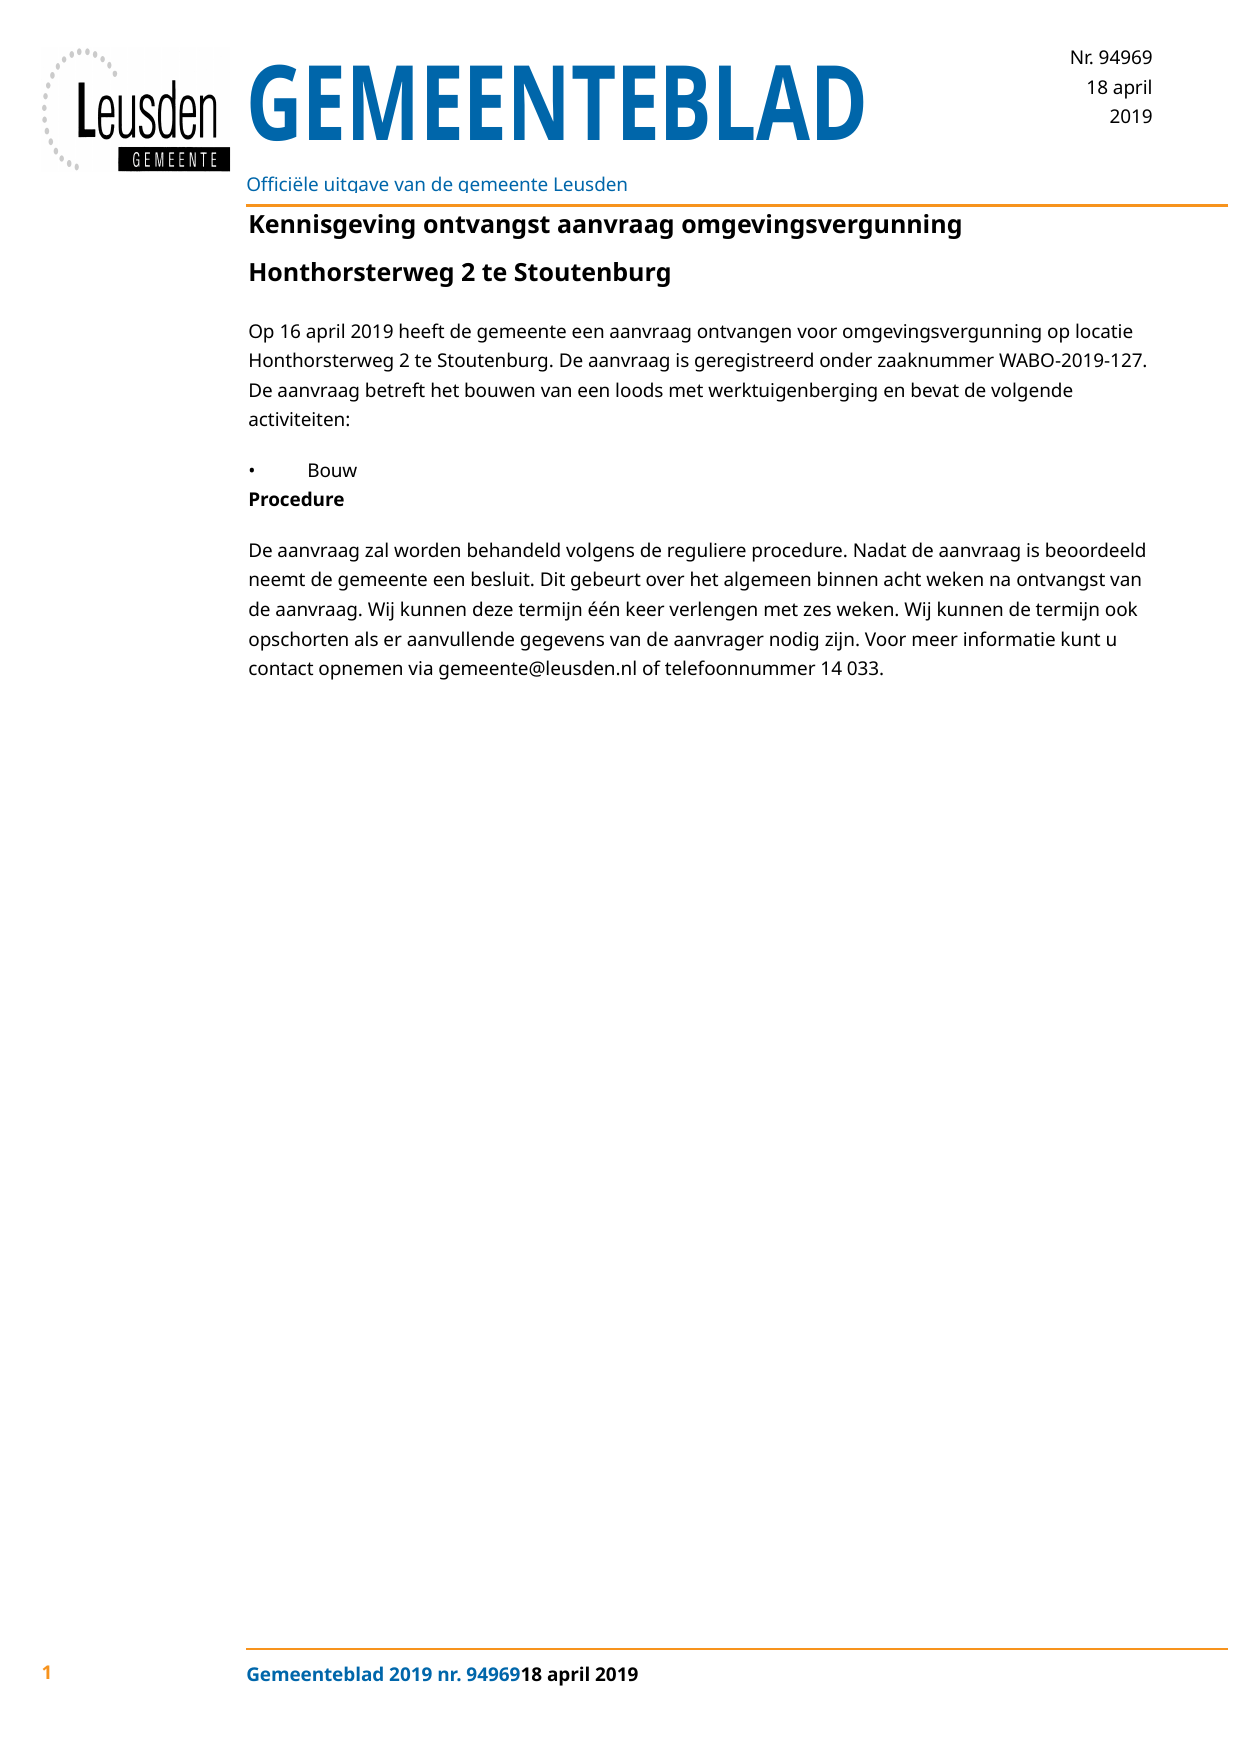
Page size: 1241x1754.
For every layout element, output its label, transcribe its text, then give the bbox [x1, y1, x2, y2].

picture [41, 47, 231, 172]
text Kennisgeving ontvangst aanvraag omgevingsvergunning Honthorsterweg 2 te Stoutenburg [248, 207, 1152, 288]
list Bouw [248, 457, 1152, 483]
text Op 16 april 2019 heeft de gemeente een aanvraag ontvangen voor omgevingsvergunning op locatie Honthorsterweg 2 te Stoutenburg. De aanvraag is geregistreerd onder zaaknummer WABO-2019-127. De aanvraag betreft het bouwen van een loods met werktuigenberging en bevat de volgende activiteiten: [248, 318, 1152, 432]
text Procedure [248, 487, 1152, 512]
text De aanvraag zal worden behandeld volgens de reguliere procedure. Nadat de aanvraag is beoordeeld neemt de gemeente een besluit. Dit gebeurt over het algemeen binnen acht weken na ontvangst van de aanvraag. Wij kunnen deze termijn één keer verlengen met zes weken. Wij kunnen de termijn ook opschorten als er aanvullende gegevens van de aanvrager nodig zijn. Voor meer informatie kunt u contact opnemen via gemeente@leusden.nl of telefoonnummer 14 033. [248, 537, 1152, 681]
